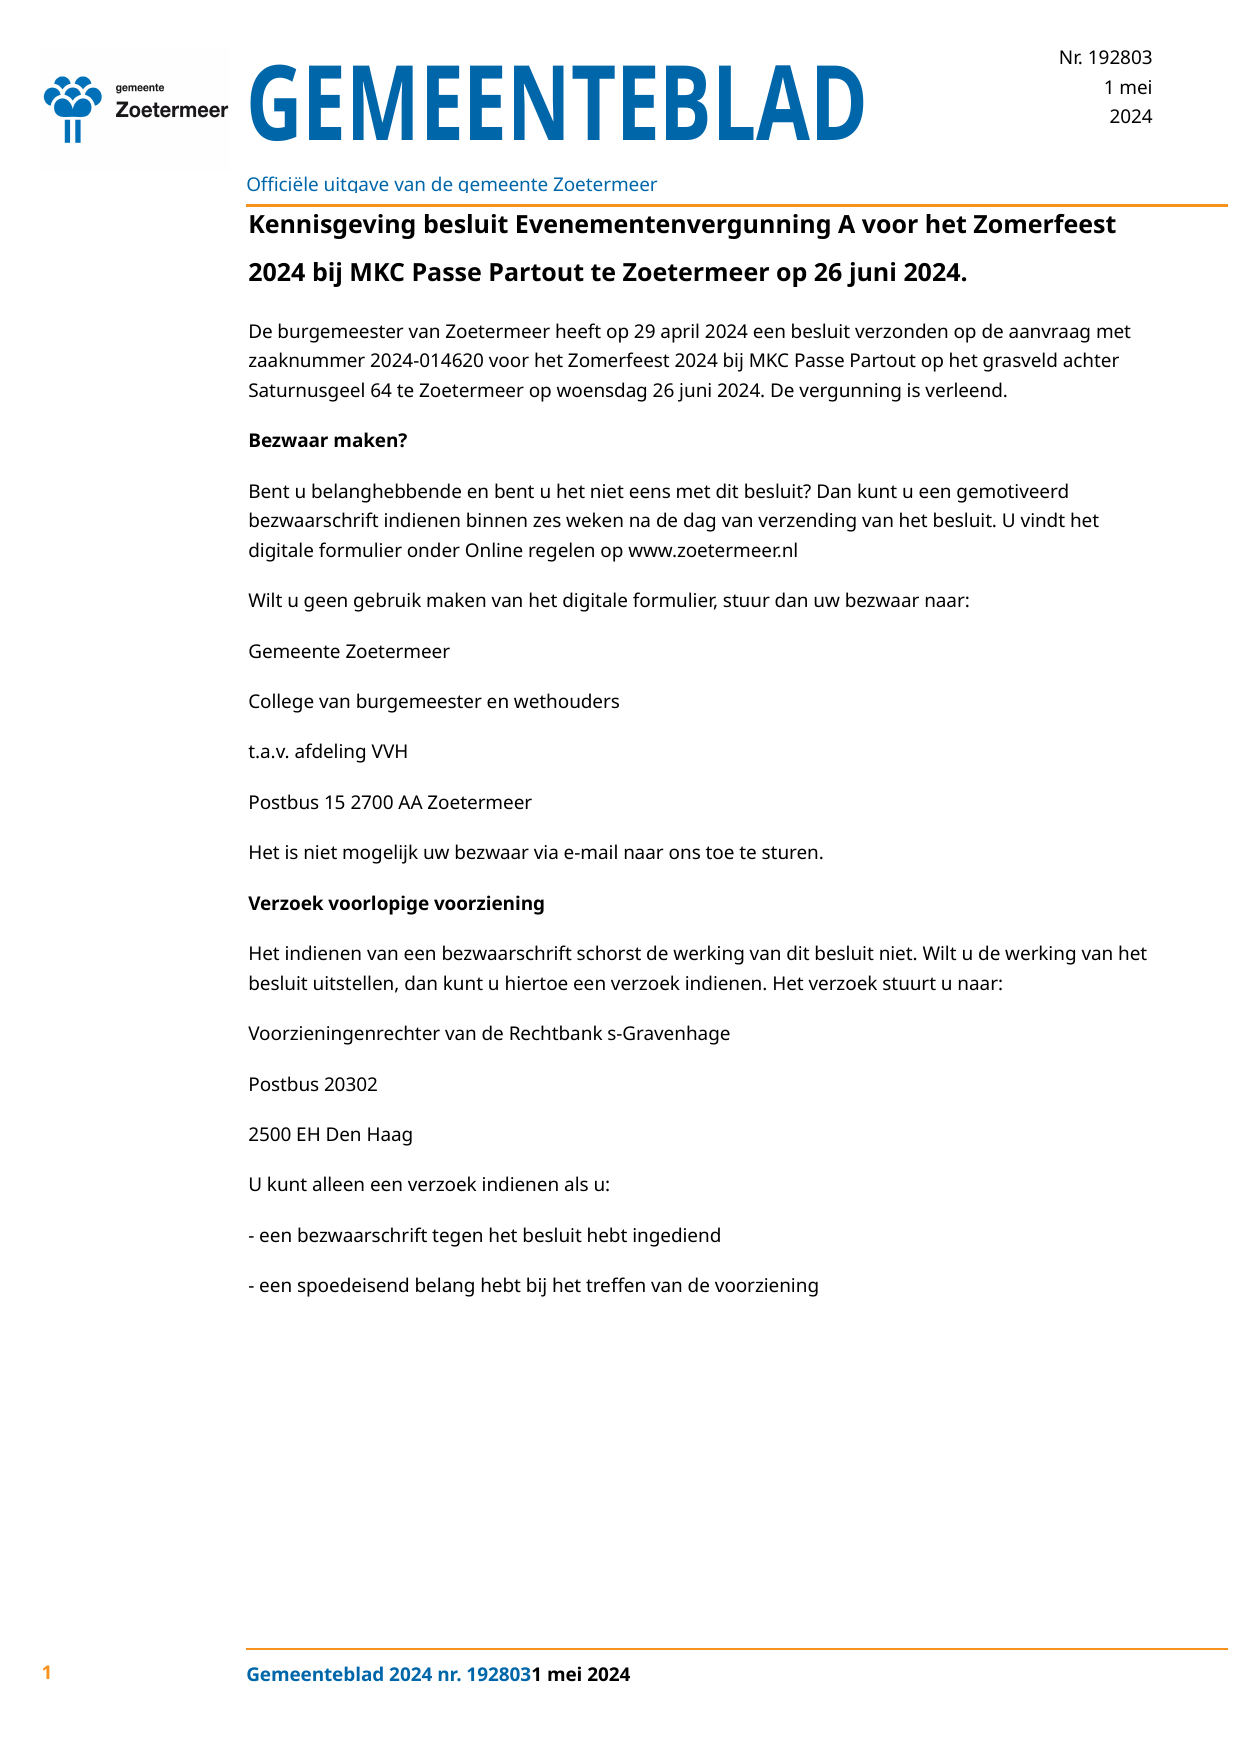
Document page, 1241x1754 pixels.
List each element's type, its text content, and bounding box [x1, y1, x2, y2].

text U kunt alleen een verzoek indienen als u: [248, 1172, 1152, 1197]
text Het is niet mogelijk uw bezwaar via e-mail naar ons toe te sturen. [248, 839, 1152, 865]
text Gemeente Zoetermeer [248, 638, 1152, 664]
text Bezwaar maken? [248, 427, 1152, 453]
text Wilt u geen gebruik maken van het digitale formulier, stuur dan uw bezwaar naar: [248, 587, 1152, 613]
text Verzoek voorlopige voorziening [248, 890, 1152, 916]
text De burgemeester van Zoetermeer heeft op 29 april 2024 een besluit verzonden op de aanvraag met zaaknummer 2024-014620 voor het Zomerfeest 2024 bij MKC Passe Partout op het grasveld achter Saturnusgeel 64 te Zoetermeer op woensdag 26 juni 2024. De vergunning is verleend. [248, 318, 1152, 403]
text Postbus 20302 [248, 1071, 1152, 1097]
text - een spoedeisend belang hebt bij het treffen van de voorziening [248, 1272, 1152, 1298]
text t.a.v. afdeling VVH [248, 739, 1152, 764]
picture [41, 47, 231, 172]
text College van burgemeester en wethouders [248, 688, 1152, 714]
text Kennisgeving besluit Evenementenvergunning A voor het Zomerfeest 2024 bij MKC Passe Partout te Zoetermeer op 26 juni 2024. [248, 207, 1152, 288]
text Postbus 15 2700 AA Zoetermeer [248, 789, 1152, 815]
text 2500 EH Den Haag [248, 1121, 1152, 1147]
text Voorzieningenrechter van de Rechtbank s-Gravenhage [248, 1020, 1152, 1046]
text Bent u belanghebbende en bent u het niet eens met dit besluit? Dan kunt u een gemotiveerd bezwaarschrift indienen binnen zes weken na de dag van verzending van het besluit. U vindt het digitale formulier onder Online regelen op www.zoetermeer.nl [248, 478, 1152, 563]
text Het indienen van een bezwaarschrift schorst de werking van dit besluit niet. Wilt u de werking van het besluit uitstellen, dan kunt u hiertoe een verzoek indienen. Het verzoek stuurt u naar: [248, 940, 1152, 996]
text - een bezwaarschrift tegen het besluit hebt ingediend [248, 1222, 1152, 1248]
